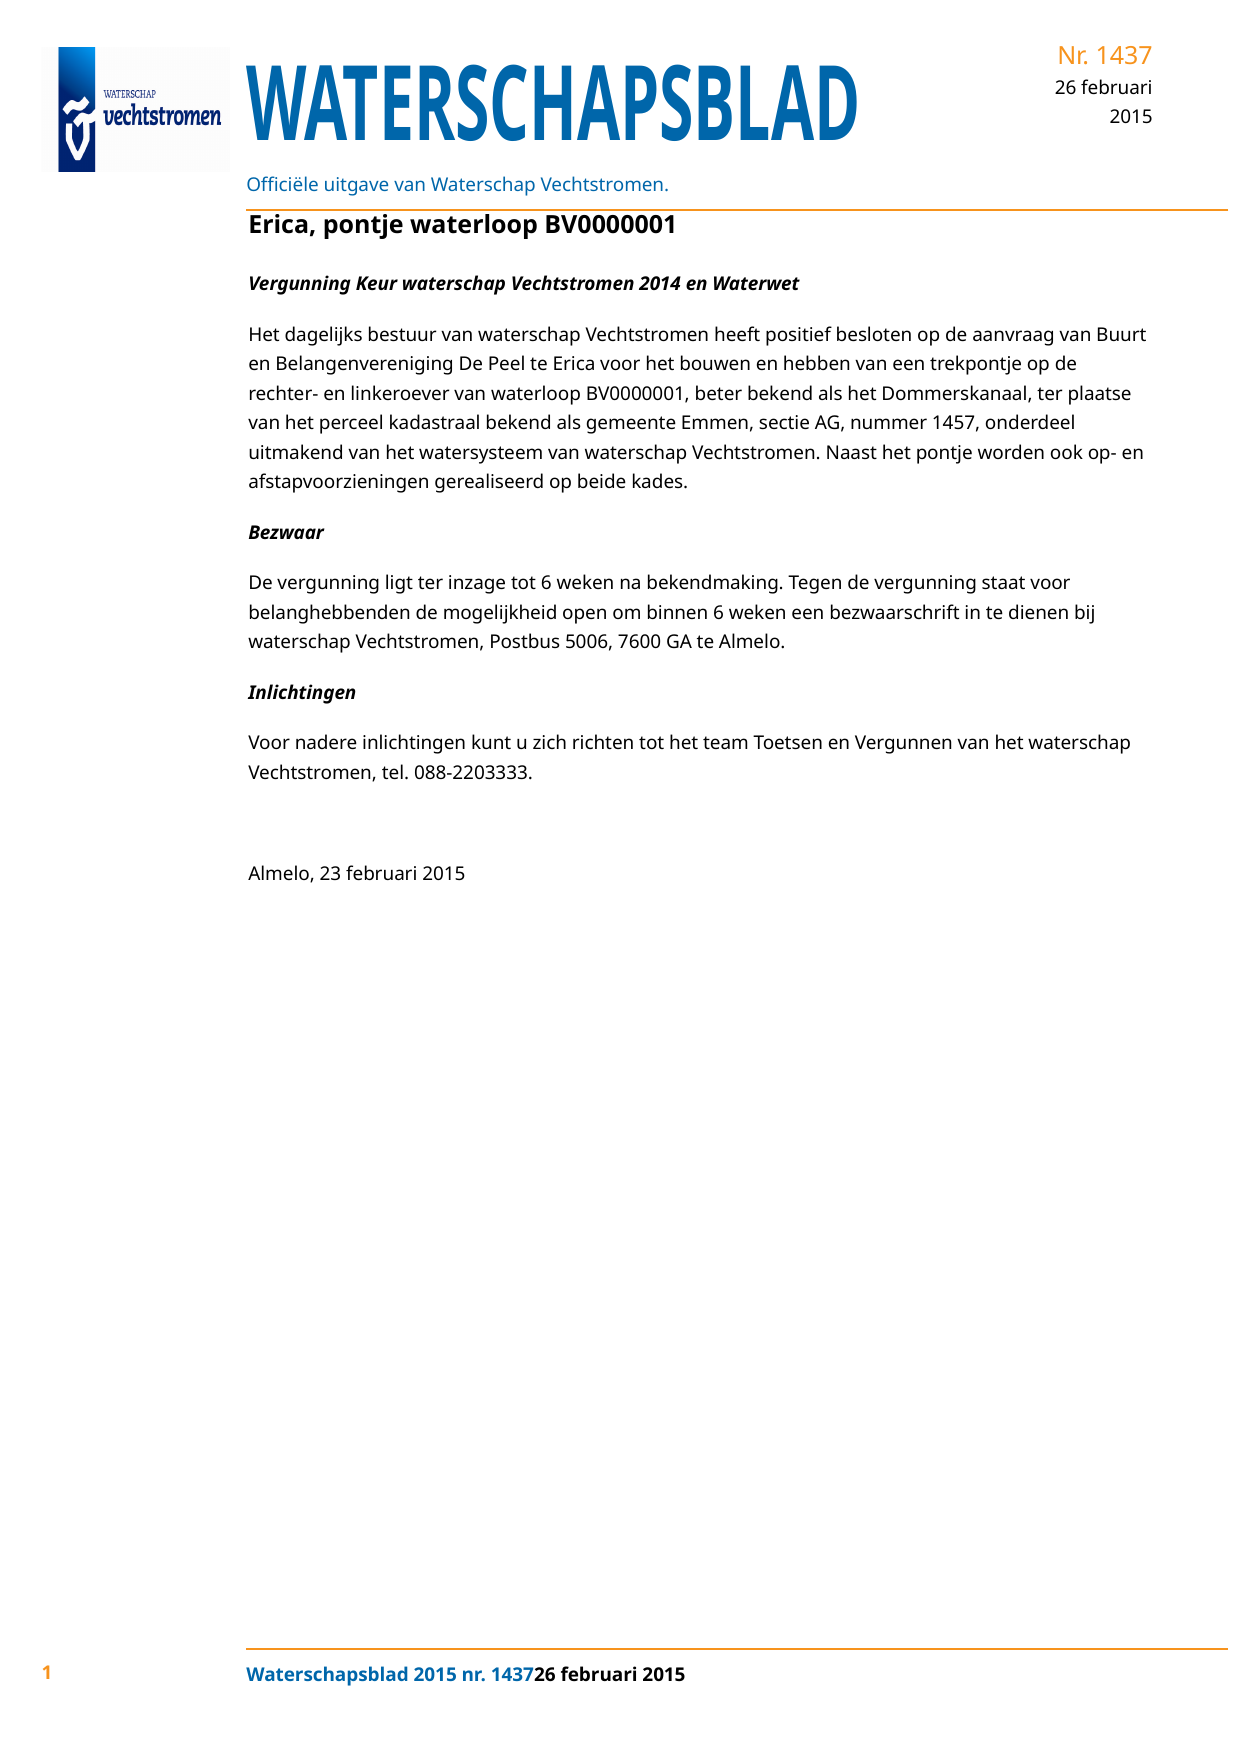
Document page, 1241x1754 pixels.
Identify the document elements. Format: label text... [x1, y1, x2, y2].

text Het dagelijks bestuur van waterschap Vechtstromen heeft positief besloten op de aanvraag van Buurt en Belangenvereniging De Peel te Erica voor het bouwen en hebben van een trekpontje op de rechter- en linkeroever van waterloop BV0000001, beter bekend als het Dommerskanaal, ter plaatse van het perceel kadastraal bekend als gemeente Emmen, sectie AG, nummer 1457, onderdeel uitmakend van het watersysteem van waterschap Vechtstromen. Naast het pontje worden ook op- en afstapvoorzieningen gerealiseerd op beide kades. [248, 321, 1152, 494]
picture [41, 47, 231, 172]
text Almelo, 23 februari 2015 [248, 860, 1152, 886]
text Voor nadere inlichtingen kunt u zich richten tot het team Toetsen en Vergunnen van het waterschap Vechtstromen, tel. 088-2203333. [248, 729, 1152, 785]
text Inlichtingen [248, 679, 1152, 705]
text De vergunning ligt ter inzage tot 6 weken na bekendmaking. Tegen de vergunning staat voor belanghebbenden de mogelijkheid open om binnen 6 weken een bezwaarschrift in te dienen bij waterschap Vechtstromen, Postbus 5006, 7600 GA te Almelo. [248, 569, 1152, 654]
text Vergunning Keur waterschap Vechtstromen 2014 en Waterwet [248, 270, 1152, 296]
text Bezwaar [248, 519, 1152, 545]
text Erica, pontje waterloop BV0000001 [248, 211, 1152, 241]
